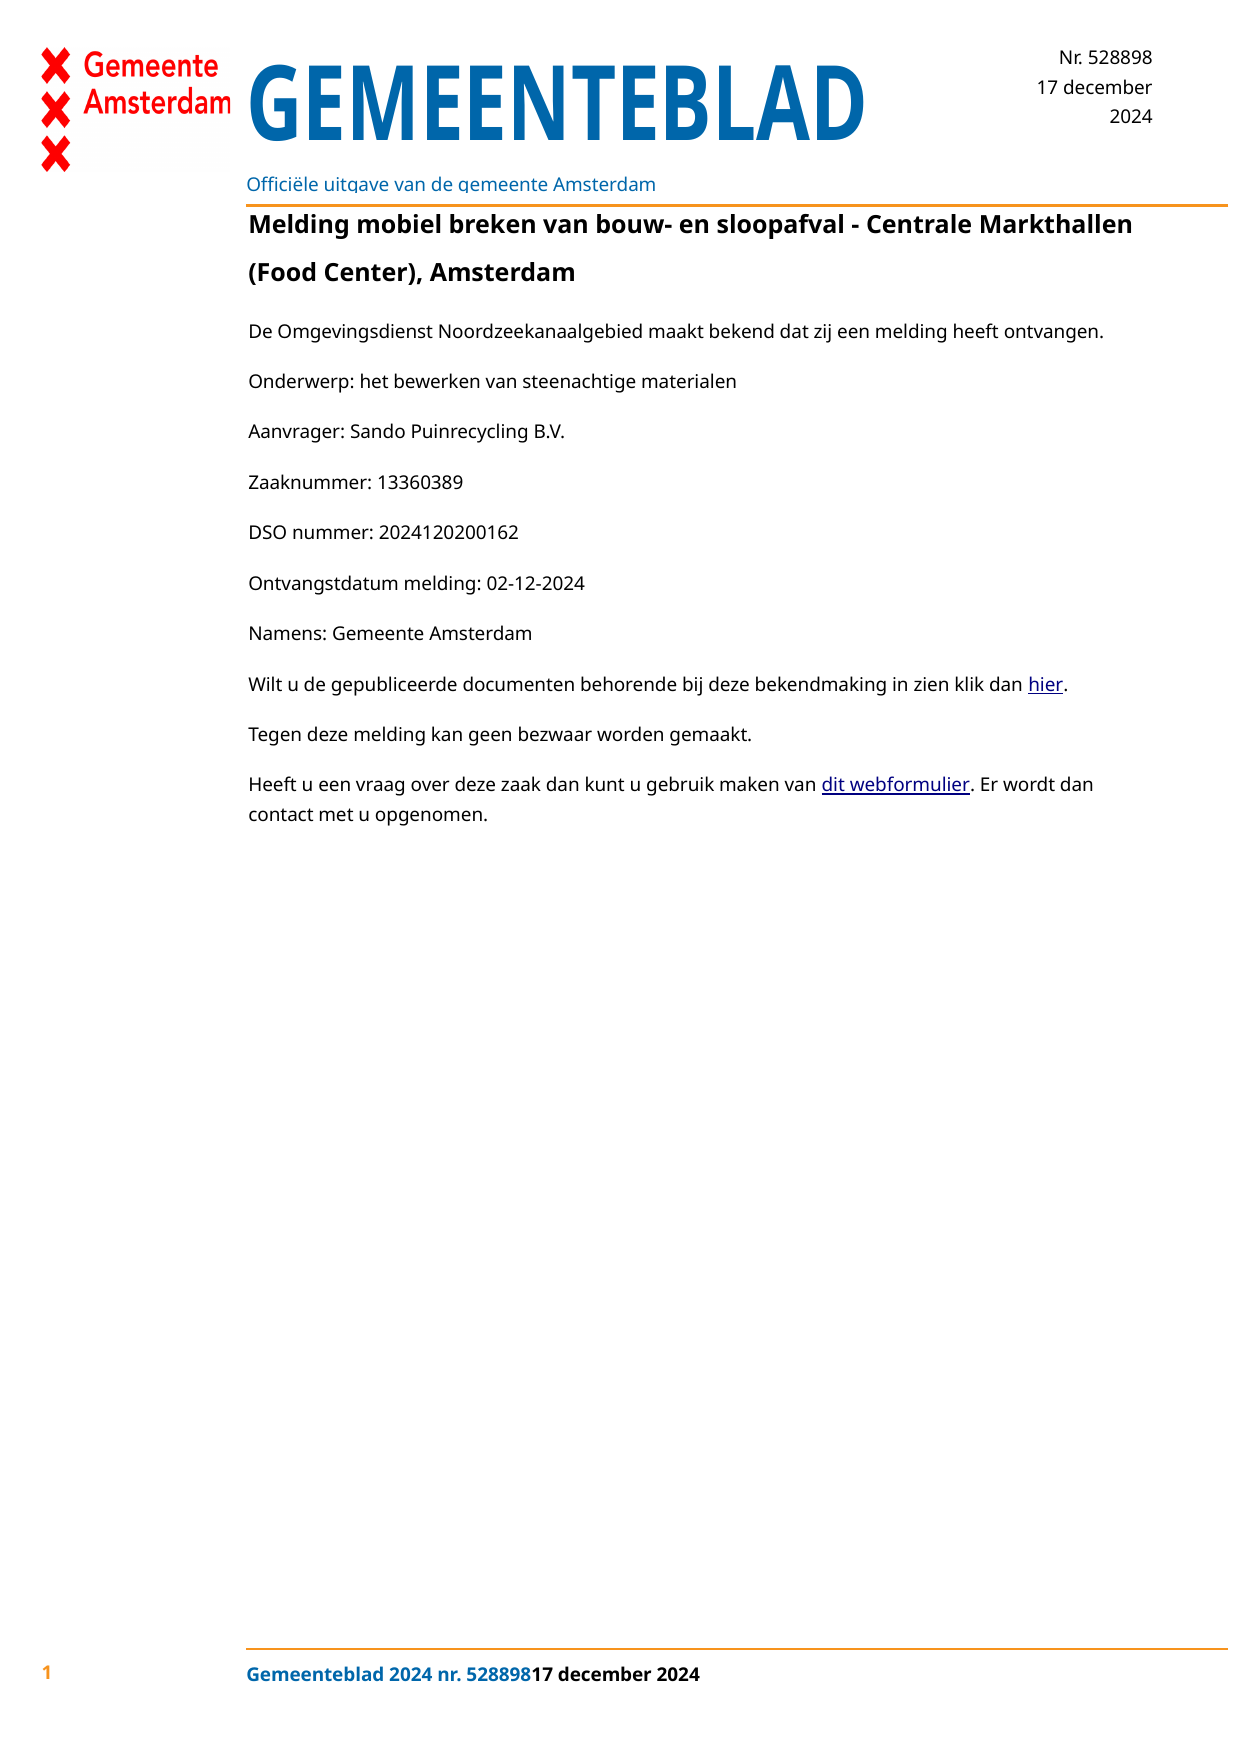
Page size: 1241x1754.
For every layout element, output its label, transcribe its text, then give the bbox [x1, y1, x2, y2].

text Zaaknummer: 13360389 [248, 469, 1152, 495]
text DSO nummer: 2024120200162 [248, 519, 1152, 545]
text Aanvrager: Sando Puinrecycling B.V. [248, 419, 1152, 444]
text Onderwerp: het bewerken van steenachtige materialen [248, 368, 1152, 394]
text Namens: Gemeente Amsterdam [248, 620, 1152, 646]
text De Omgevingsdienst Noordzeekanaalgebied maakt bekend dat zij een melding heeft ontvangen. [248, 318, 1152, 344]
text Melding mobiel breken van bouw- en sloopafval - Centrale Markthallen (Food Center), Amsterdam [248, 207, 1152, 288]
text Wilt u de gepubliceerde documenten behorende bij deze bekendmaking in zien klik dan hier. [248, 671, 1152, 697]
text Tegen deze melding kan geen bezwaar worden gemaakt. [248, 721, 1152, 747]
picture [41, 47, 231, 172]
text Heeft u een vraag over deze zaak dan kunt u gebruik maken van dit webformulier. Er wordt dan contact met u opgenomen. [248, 772, 1152, 827]
text Ontvangstdatum melding: 02-12-2024 [248, 570, 1152, 596]
